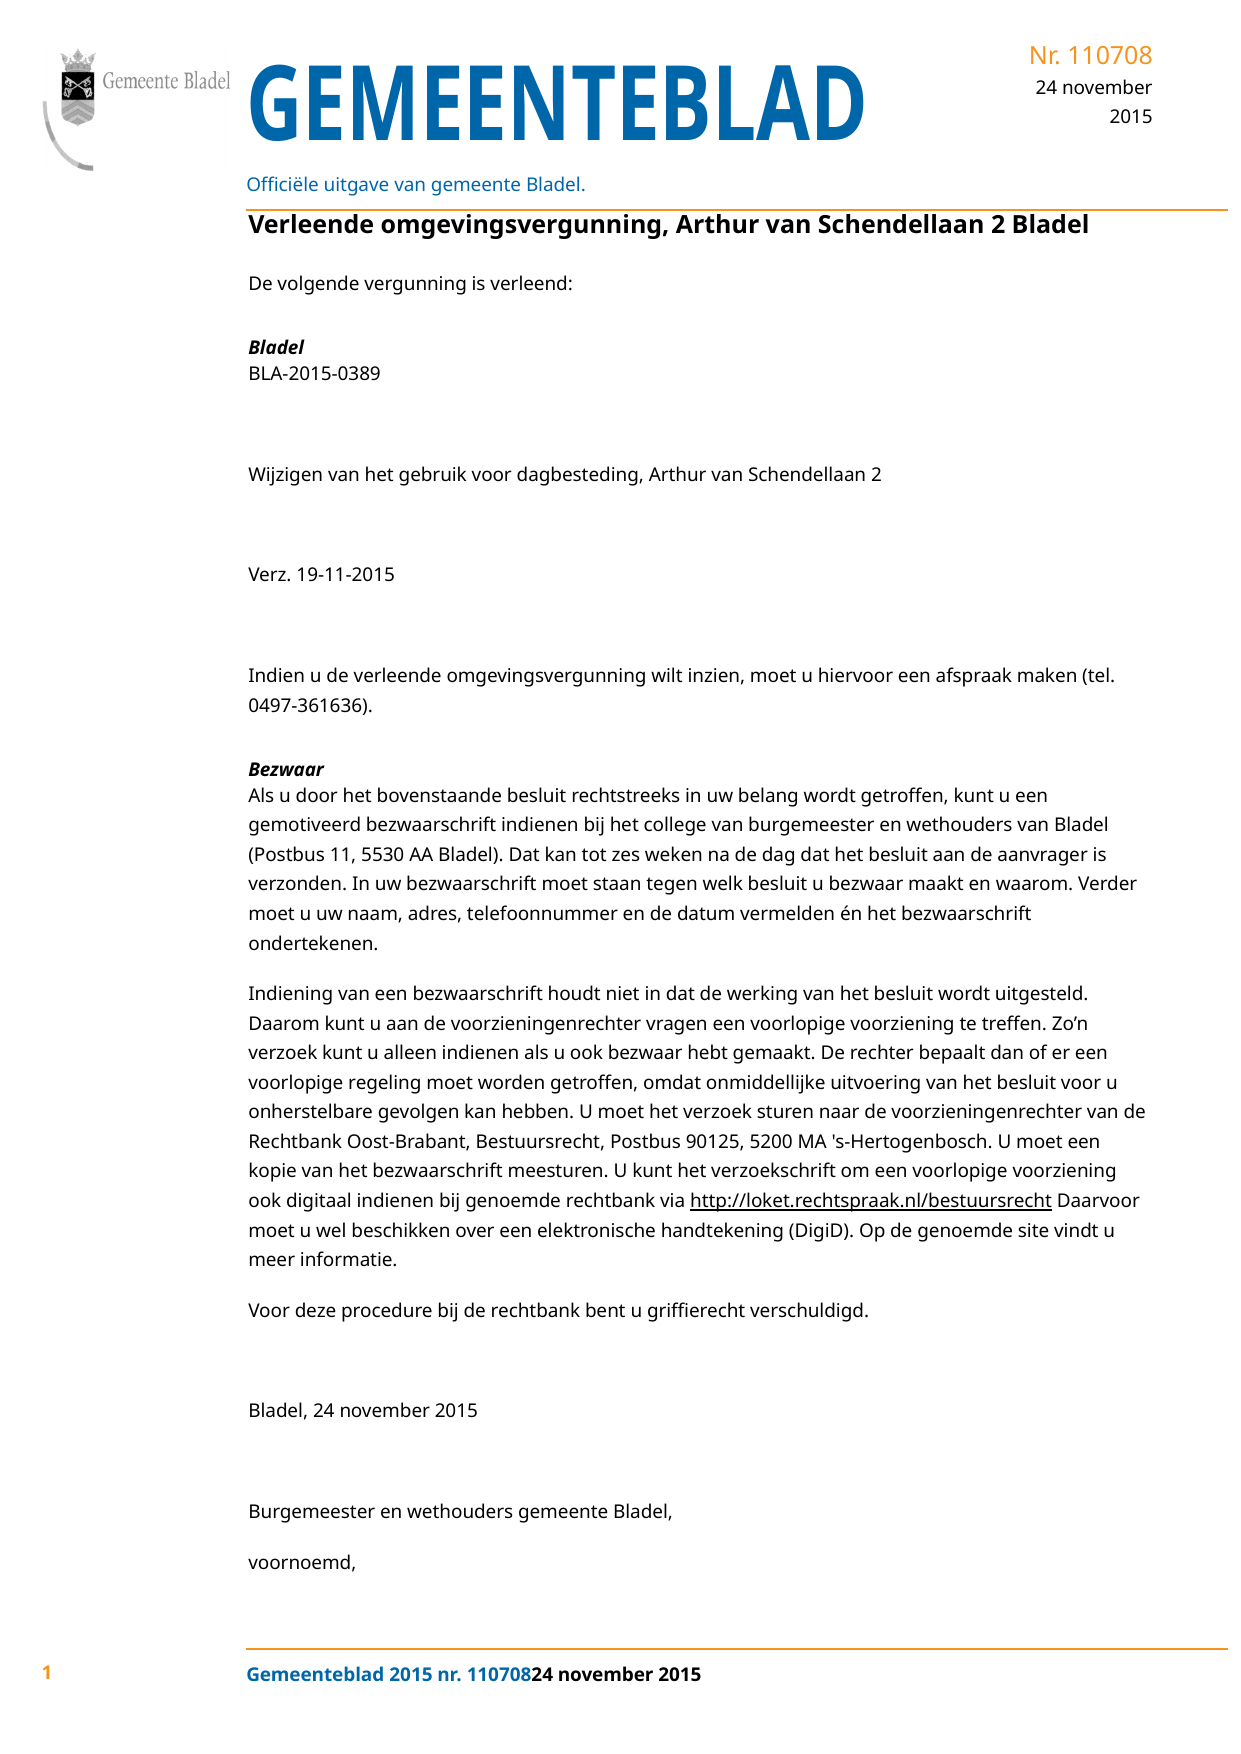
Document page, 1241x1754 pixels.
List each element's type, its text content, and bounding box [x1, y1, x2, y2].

text voornoemd, [248, 1549, 1152, 1574]
text Bezwaar [248, 756, 1152, 782]
text Verz. 19-11-2015 [248, 562, 1152, 587]
text Wijzigen van het gebruik voor dagbesteding, Arthur van Schendellaan 2 [248, 461, 1152, 487]
text Indien u de verleende omgevingsvergunning wilt inzien, moet u hiervoor een afspraak maken (tel. 0497-361636). [248, 662, 1152, 718]
text Voor deze procedure bij de rechtbank bent u griffierecht verschuldigd. [248, 1297, 1152, 1322]
text Als u door het bovenstaande besluit rechtstreeks in uw belang wordt getroffen, kunt u een gemotiveerd bezwaarschrift indienen bij het college van burgemeester en wethouders van Bladel (Postbus 11, 5530 AA Bladel). Dat kan tot zes weken na de dag dat het besluit aan de aanvrager is verzonden. In uw bezwaarschrift moet staan tegen welk besluit u bezwaar maakt en waarom. Verder moet u uw naam, adres, telefoonnummer en de datum vermelden én het bezwaarschrift ondertekenen. [248, 782, 1152, 955]
text Indiening van een bezwaarschrift houdt niet in dat de werking van het besluit wordt uitgesteld. Daarom kunt u aan de voorzieningenrechter vragen een voorlopige voorziening te treffen. Zo’n verzoek kunt u alleen indienen als u ook bezwaar hebt gemaakt. De rechter bepaalt dan of er een voorlopige regeling moet worden getroffen, omdat onmiddellijke uitvoering van het besluit voor u onherstelbare gevolgen kan hebben. U moet het verzoek sturen naar de voorzieningenrechter van de Rechtbank Oost-Brabant, Bestuursrecht, Postbus 90125, 5200 MA 's-Hertogenbosch. U moet een kopie van het bezwaarschrift meesturen. U kunt het verzoekschrift om een voorlopige voorziening ook digitaal indienen bij genoemde rechtbank via http://loket.rechtspraak.nl/bestuursrecht Daarvoor moet u wel beschikken over een elektronische handtekening (DigiD). Op de genoemde site vindt u meer informatie. [248, 980, 1152, 1272]
text Verleende omgevingsvergunning, Arthur van Schendellaan 2 Bladel [248, 211, 1152, 241]
text Bladel [248, 334, 1152, 360]
text De volgende vergunning is verleend: [248, 270, 1152, 296]
text Burgemeester en wethouders gemeente Bladel, [248, 1498, 1152, 1524]
picture [41, 47, 231, 172]
text BLA-2015-0389 [248, 360, 1152, 386]
text Bladel, 24 november 2015 [248, 1398, 1152, 1423]
